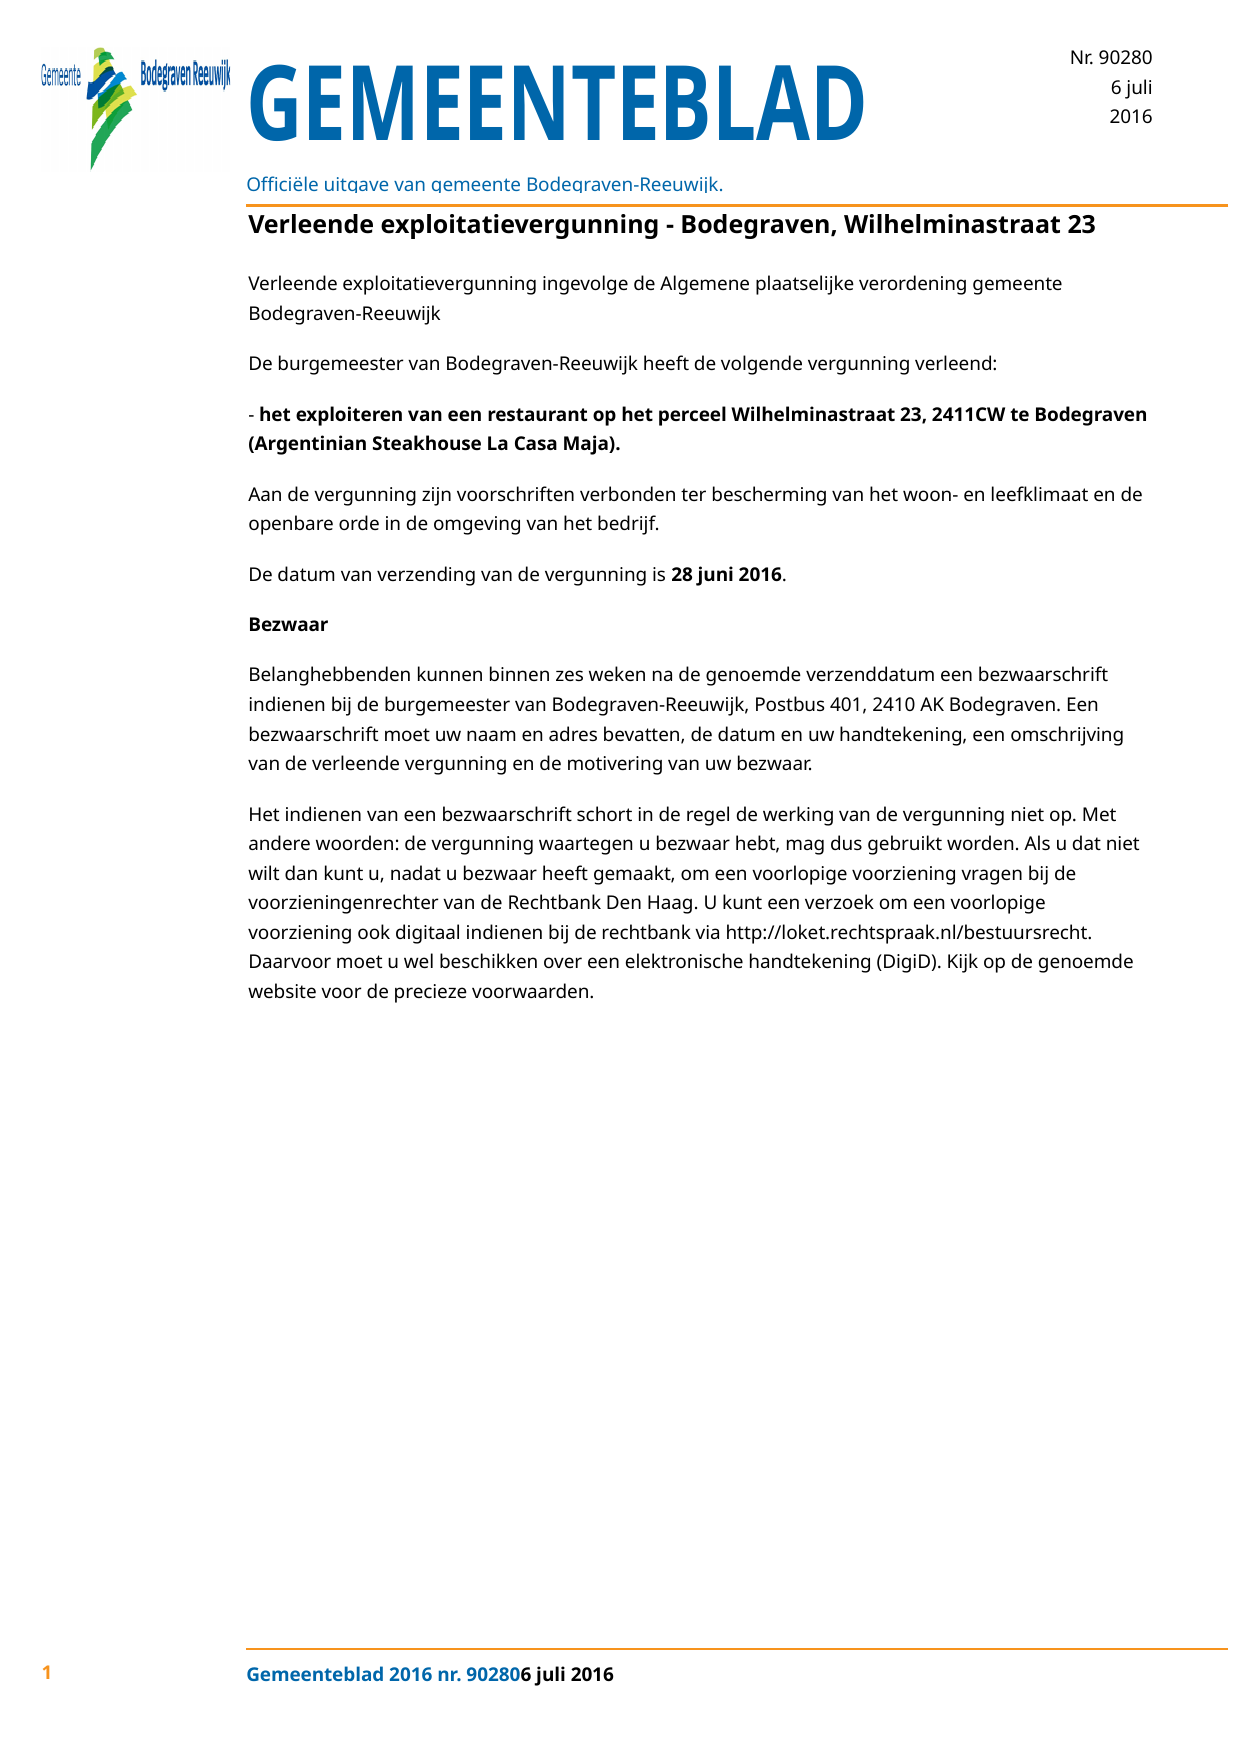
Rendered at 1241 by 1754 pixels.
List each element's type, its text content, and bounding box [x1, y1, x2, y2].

text Aan de vergunning zijn voorschriften verbonden ter bescherming van het woon- en leefklimaat en de openbare orde in de omgeving van het bedrijf. [248, 481, 1152, 536]
text Verleende exploitatievergunning ingevolge de Algemene plaatselijke verordening gemeente Bodegraven-Reeuwijk [248, 270, 1152, 326]
text Bezwaar [248, 611, 1152, 637]
text Het indienen van een bezwaarschrift schort in de regel de werking van de vergunning niet op. Met andere woorden: de vergunning waartegen u bezwaar hebt, mag dus gebruikt worden. Als u dat niet wilt dan kunt u, nadat u bezwaar heeft gemaakt, om een voorlopige voorziening vragen bij de voorzieningenrechter van de Rechtbank Den Haag. U kunt een verzoek om een voorlopige voorziening ook digitaal indienen bij de rechtbank via http://loket.rechtspraak.nl/bestuursrecht. Daarvoor moet u wel beschikken over een elektronische handtekening (DigiD). Kijk op de genoemde website voor de precieze voorwaarden. [248, 801, 1152, 1004]
text Verleende exploitatievergunning - Bodegraven, Wilhelminastraat 23 [248, 207, 1152, 241]
text - het exploiteren van een restaurant op het perceel Wilhelminastraat 23, 2411CW te Bodegraven (Argentinian Steakhouse La Casa Maja). [248, 401, 1152, 456]
text De datum van verzending van de vergunning is 28 juni 2016. [248, 561, 1152, 586]
text De burgemeester van Bodegraven-Reeuwijk heeft de volgende vergunning verleend: [248, 350, 1152, 376]
text Belanghebbenden kunnen binnen zes weken na de genoemde verzenddatum een bezwaarschrift indienen bij de burgemeester van Bodegraven-Reeuwijk, Postbus 401, 2410 AK Bodegraven. Een bezwaarschrift moet uw naam en adres bevatten, de datum en uw handtekening, een omschrijving van de verleende vergunning en de motivering van uw bezwaar. [248, 662, 1152, 776]
picture [41, 47, 231, 172]
